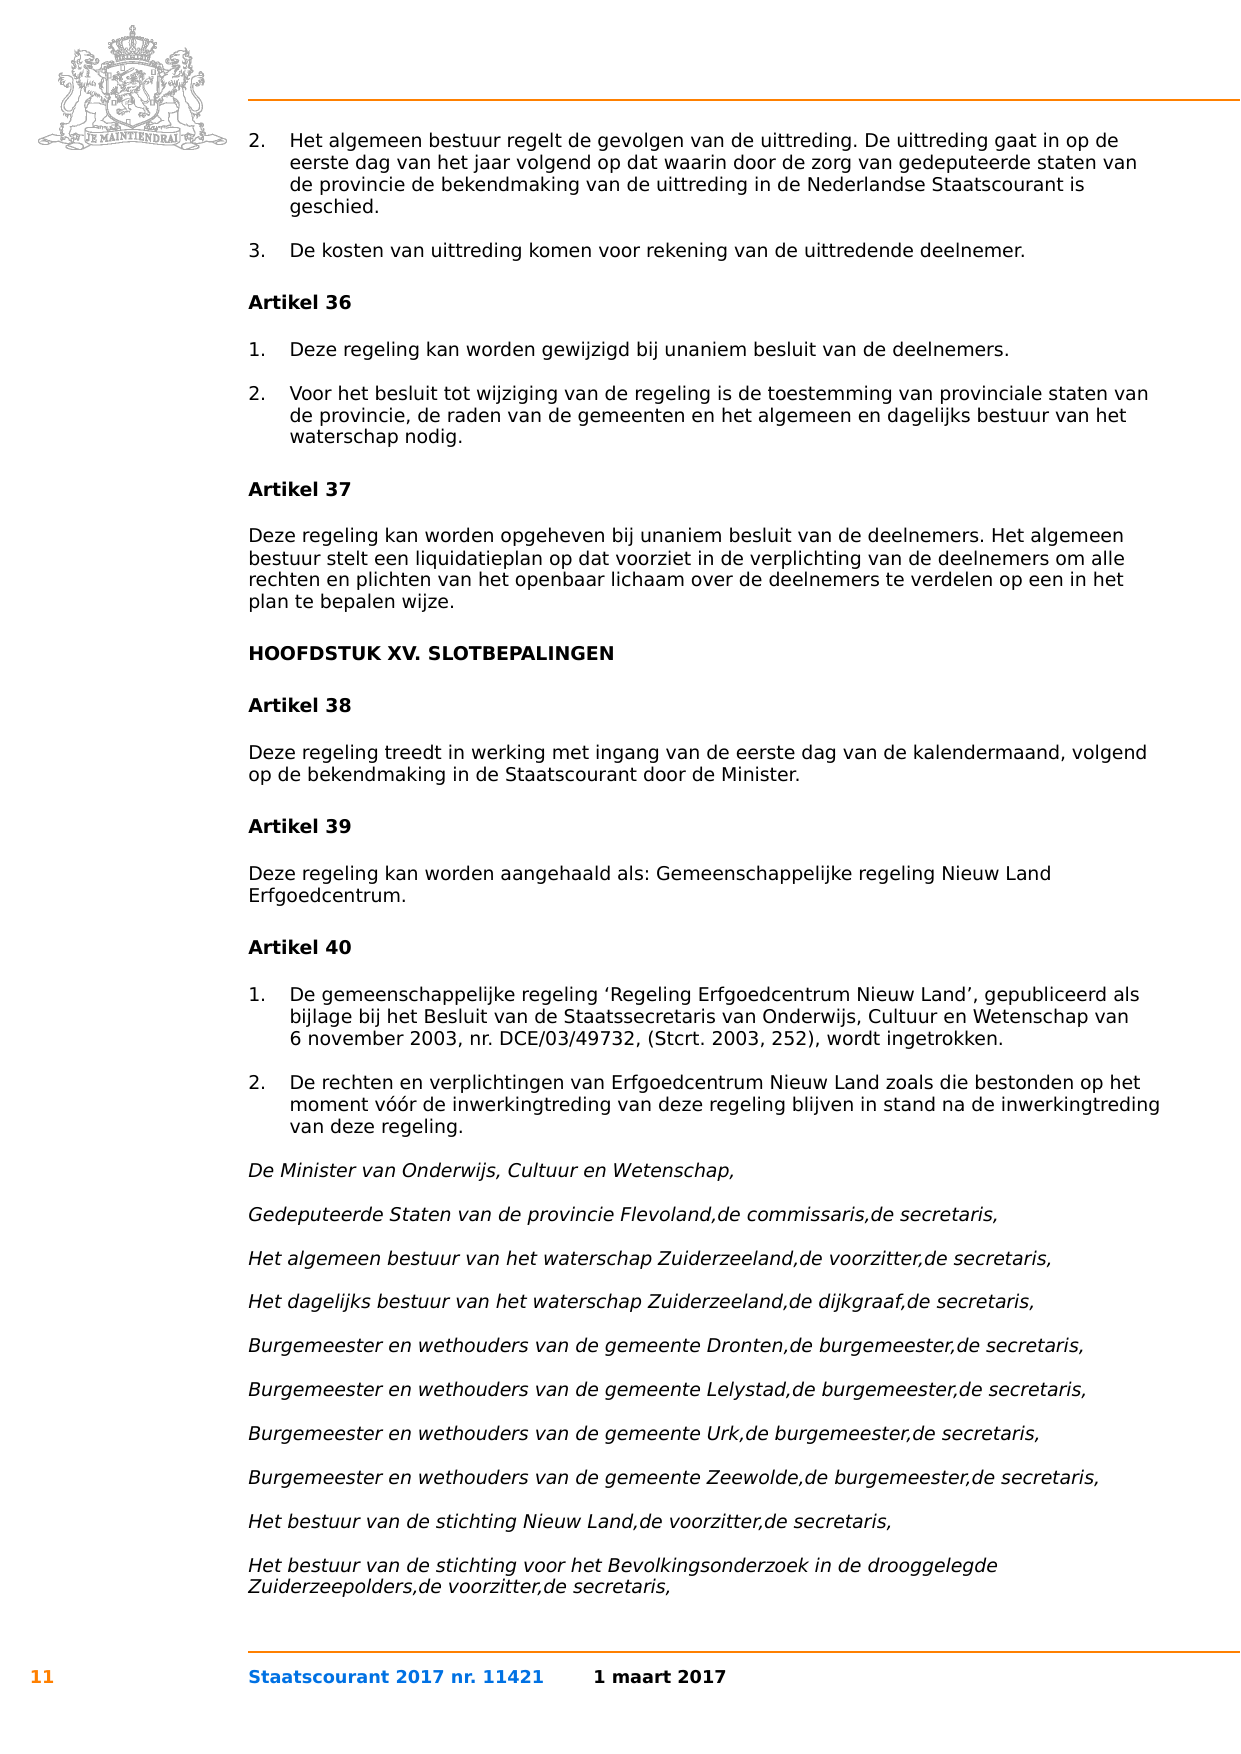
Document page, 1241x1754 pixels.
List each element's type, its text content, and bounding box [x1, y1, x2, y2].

text Het bestuur van de stichting voor het Bevolkingsonderzoek in de drooggelegde Zuiderzeepolders,de voorzitter,de secretaris, [248, 1554, 1163, 1598]
text Gedeputeerde Staten van de provincie Flevoland,de commissaris,de secretaris, [248, 1204, 1163, 1226]
text Het bestuur van de stichting Nieuw Land,de voorzitter,de secretaris, [248, 1511, 1163, 1533]
subtitle Artikel 37 [248, 478, 1163, 500]
text Burgemeester en wethouders van de gemeente Dronten,de burgemeester,de secretaris, [248, 1335, 1163, 1357]
text 2. De rechten en verplichtingen van Erfgoedcentrum Nieuw Land zoals die bestonden op het moment vóór de inwerkingtreding van deze regeling blijven in stand na de inwerkingtreding van deze regeling. [248, 1072, 1163, 1138]
text Het dagelijks bestuur van het waterschap Zuiderzeeland,de dijkgraaf,de secretaris, [248, 1291, 1163, 1313]
subtitle Artikel 38 [248, 695, 1163, 717]
text Het algemeen bestuur van het waterschap Zuiderzeeland,de voorzitter,de secretaris, [248, 1247, 1163, 1269]
text Burgemeester en wethouders van de gemeente Urk,de burgemeester,de secretaris, [248, 1423, 1163, 1445]
text 1. De gemeenschappelijke regeling ‘Regeling Erfgoedcentrum Nieuw Land’, gepubliceerd als bijlage bij het Besluit van de Staatssecretaris van Onderwijs, Cultuur en Wetenschap van 6 november 2003, nr. DCE/03/49732, (Stcrt. 2003, 252), wordt ingetrokken. [248, 984, 1163, 1050]
subtitle Artikel 39 [248, 816, 1163, 838]
subtitle Artikel 40 [248, 937, 1163, 959]
text 2. Het algemeen bestuur regelt de gevolgen van de uittreding. De uittreding gaat in op de eerste dag van het jaar volgend op dat waarin door de zorg van gedeputeerde staten van de provincie de bekendmaking van de uittreding in de Nederlandse Staatscourant is geschied. [248, 130, 1163, 218]
text 1. Deze regeling kan worden gewijzigd bij unaniem besluit van de deelnemers. [248, 339, 1163, 361]
text 2. Voor het besluit tot wijziging van de regeling is de toestemming van provinciale staten van de provincie, de raden van de gemeenten en het algemeen en dagelijks bestuur van het waterschap nodig. [248, 382, 1163, 448]
text 3. De kosten van uittreding komen voor rekening van de uittredende deelnemer. [248, 240, 1163, 262]
subtitle HOOFDSTUK XV. SLOTBEPALINGEN [248, 643, 1163, 665]
text Deze regeling treedt in werking met ingang van de eerste dag van de kalendermaand, volgend op de bekendmaking in de Staatscourant door de Minister. [248, 742, 1163, 786]
text Burgemeester en wethouders van de gemeente Zeewolde,de burgemeester,de secretaris, [248, 1467, 1163, 1489]
subtitle Artikel 36 [248, 292, 1163, 314]
text Deze regeling kan worden opgeheven bij unaniem besluit van de deelnemers. Het algemeen bestuur stelt een liquidatieplan op dat voorziet in de verplichting van de deelnemers om alle rechten en plichten van het openbaar lichaam over de deelnemers te verdelen op een in het plan te bepalen wijze. [248, 525, 1163, 613]
text Deze regeling kan worden aangehaald als: Gemeenschappelijke regeling Nieuw Land Erfgoedcentrum. [248, 863, 1163, 907]
text Burgemeester en wethouders van de gemeente Lelystad,de burgemeester,de secretaris, [248, 1379, 1163, 1401]
picture [38, 25, 227, 150]
text De Minister van Onderwijs, Cultuur en Wetenschap, [248, 1160, 1163, 1182]
